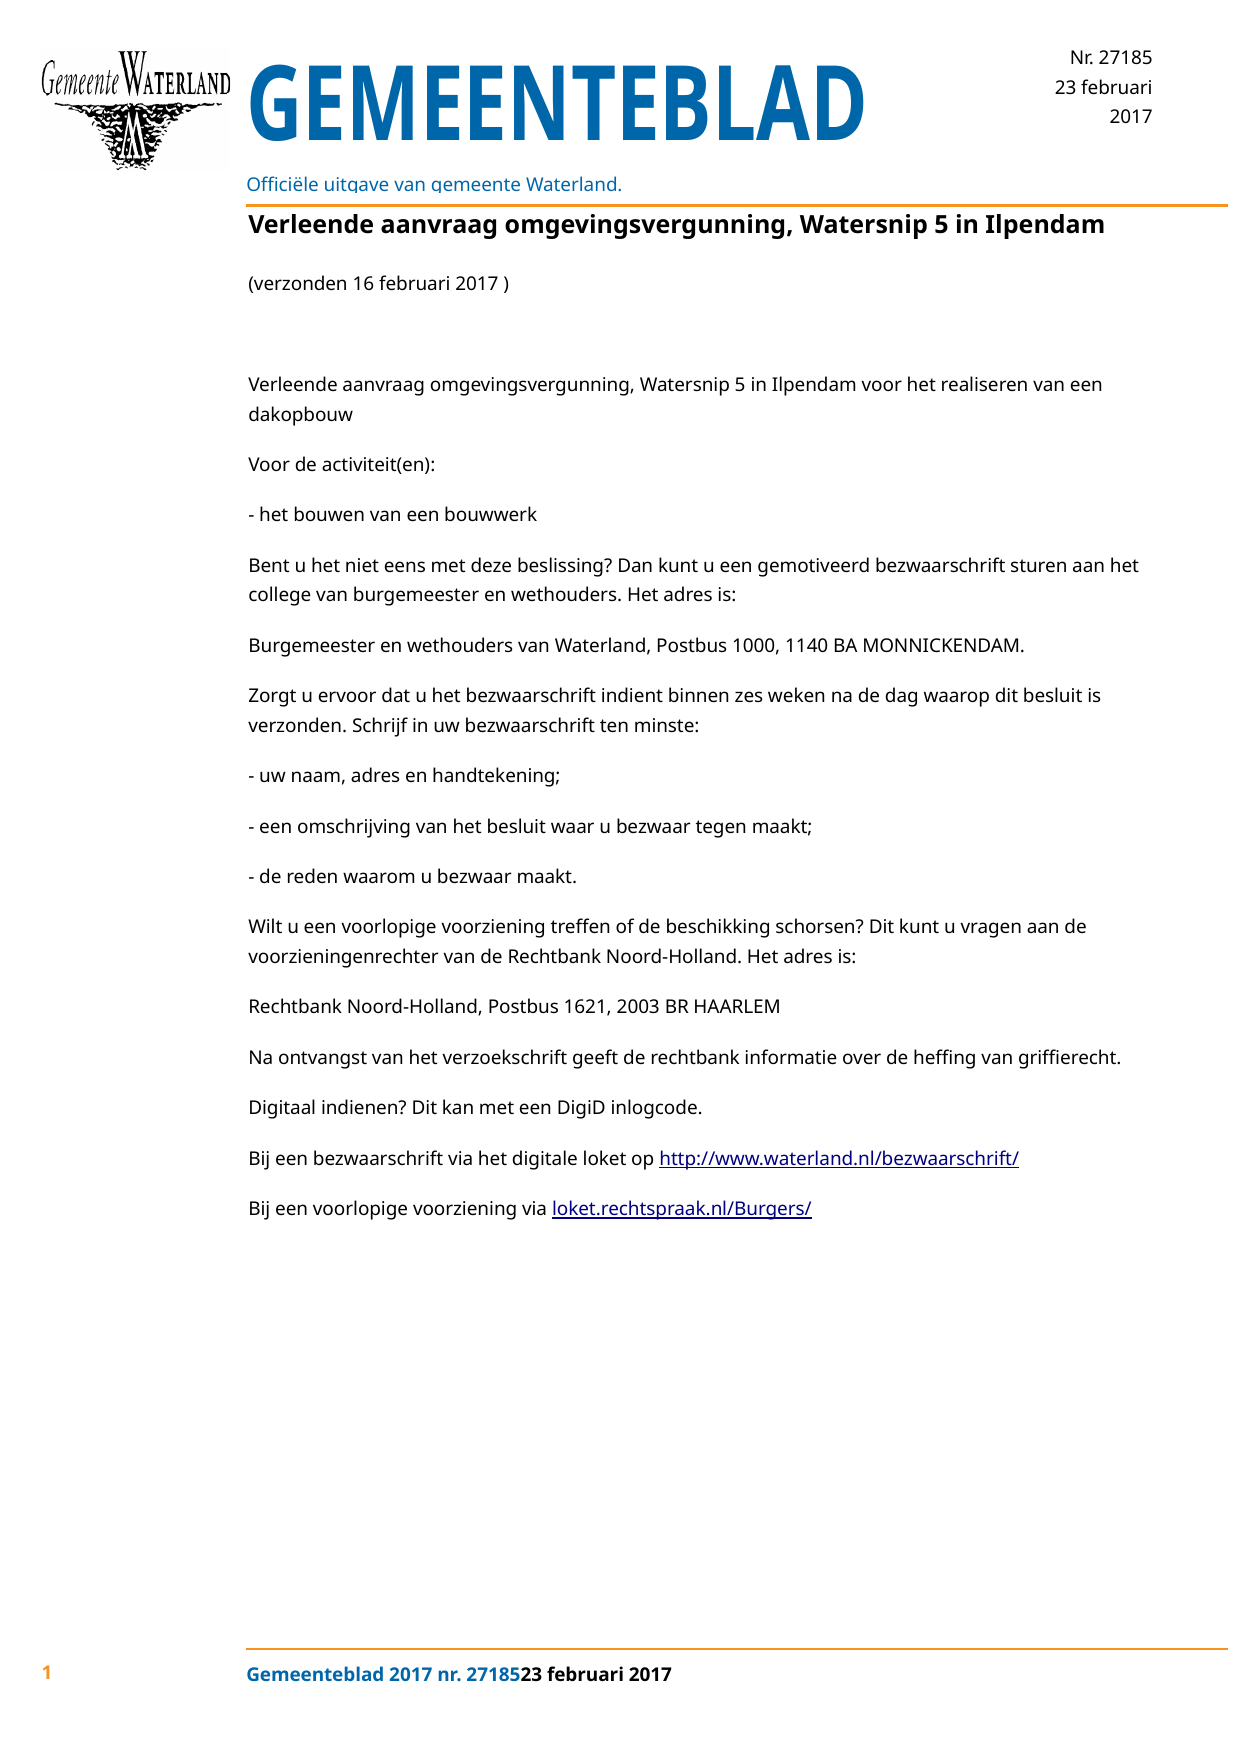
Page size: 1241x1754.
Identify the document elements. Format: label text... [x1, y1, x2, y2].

text Wilt u een voorlopige voorziening treffen of de beschikking schorsen? Dit kunt u vragen aan de voorzieningenrechter van de Rechtbank Noord-Holland. Het adres is: [248, 914, 1152, 969]
text - de reden waarom u bezwaar maakt. [248, 863, 1152, 889]
text Voor de activiteit(en): [248, 451, 1152, 477]
text Digitaal indienen? Dit kan met een DigiD inlogcode. [248, 1094, 1152, 1120]
text Zorgt u ervoor dat u het bezwaarschrift indient binnen zes weken na de dag waarop dit besluit is verzonden. Schrijf in uw bezwaarschrift ten minste: [248, 682, 1152, 738]
text Burgemeester en wethouders van Waterland, Postbus 1000, 1140 BA MONNICKENDAM. [248, 632, 1152, 658]
text - het bouwen van een bouwwerk [248, 502, 1152, 527]
text Bij een voorlopige voorziening via loket.rechtspraak.nl/Burgers/ [248, 1195, 1152, 1221]
text Rechtbank Noord-Holland, Postbus 1621, 2003 BR HAARLEM [248, 994, 1152, 1019]
text Verleende aanvraag omgevingsvergunning, Watersnip 5 in Ilpendam voor het realiseren van een dakopbouw [248, 371, 1152, 426]
text (verzonden 16 februari 2017 ) [248, 270, 1152, 296]
text Na ontvangst van het verzoekschrift geeft de rechtbank informatie over de heffing van griffierecht. [248, 1044, 1152, 1070]
text Bij een bezwaarschrift via het digitale loket op http://www.waterland.nl/bezwaarschrift/ [248, 1145, 1152, 1171]
text Verleende aanvraag omgevingsvergunning, Watersnip 5 in Ilpendam [248, 207, 1152, 241]
text - uw naam, adres en handtekening; [248, 762, 1152, 788]
picture [41, 47, 231, 172]
text Bent u het niet eens met deze beslissing? Dan kunt u een gemotiveerd bezwaarschrift sturen aan het college van burgemeester en wethouders. Het adres is: [248, 552, 1152, 607]
text - een omschrijving van het besluit waar u bezwaar tegen maakt; [248, 813, 1152, 838]
